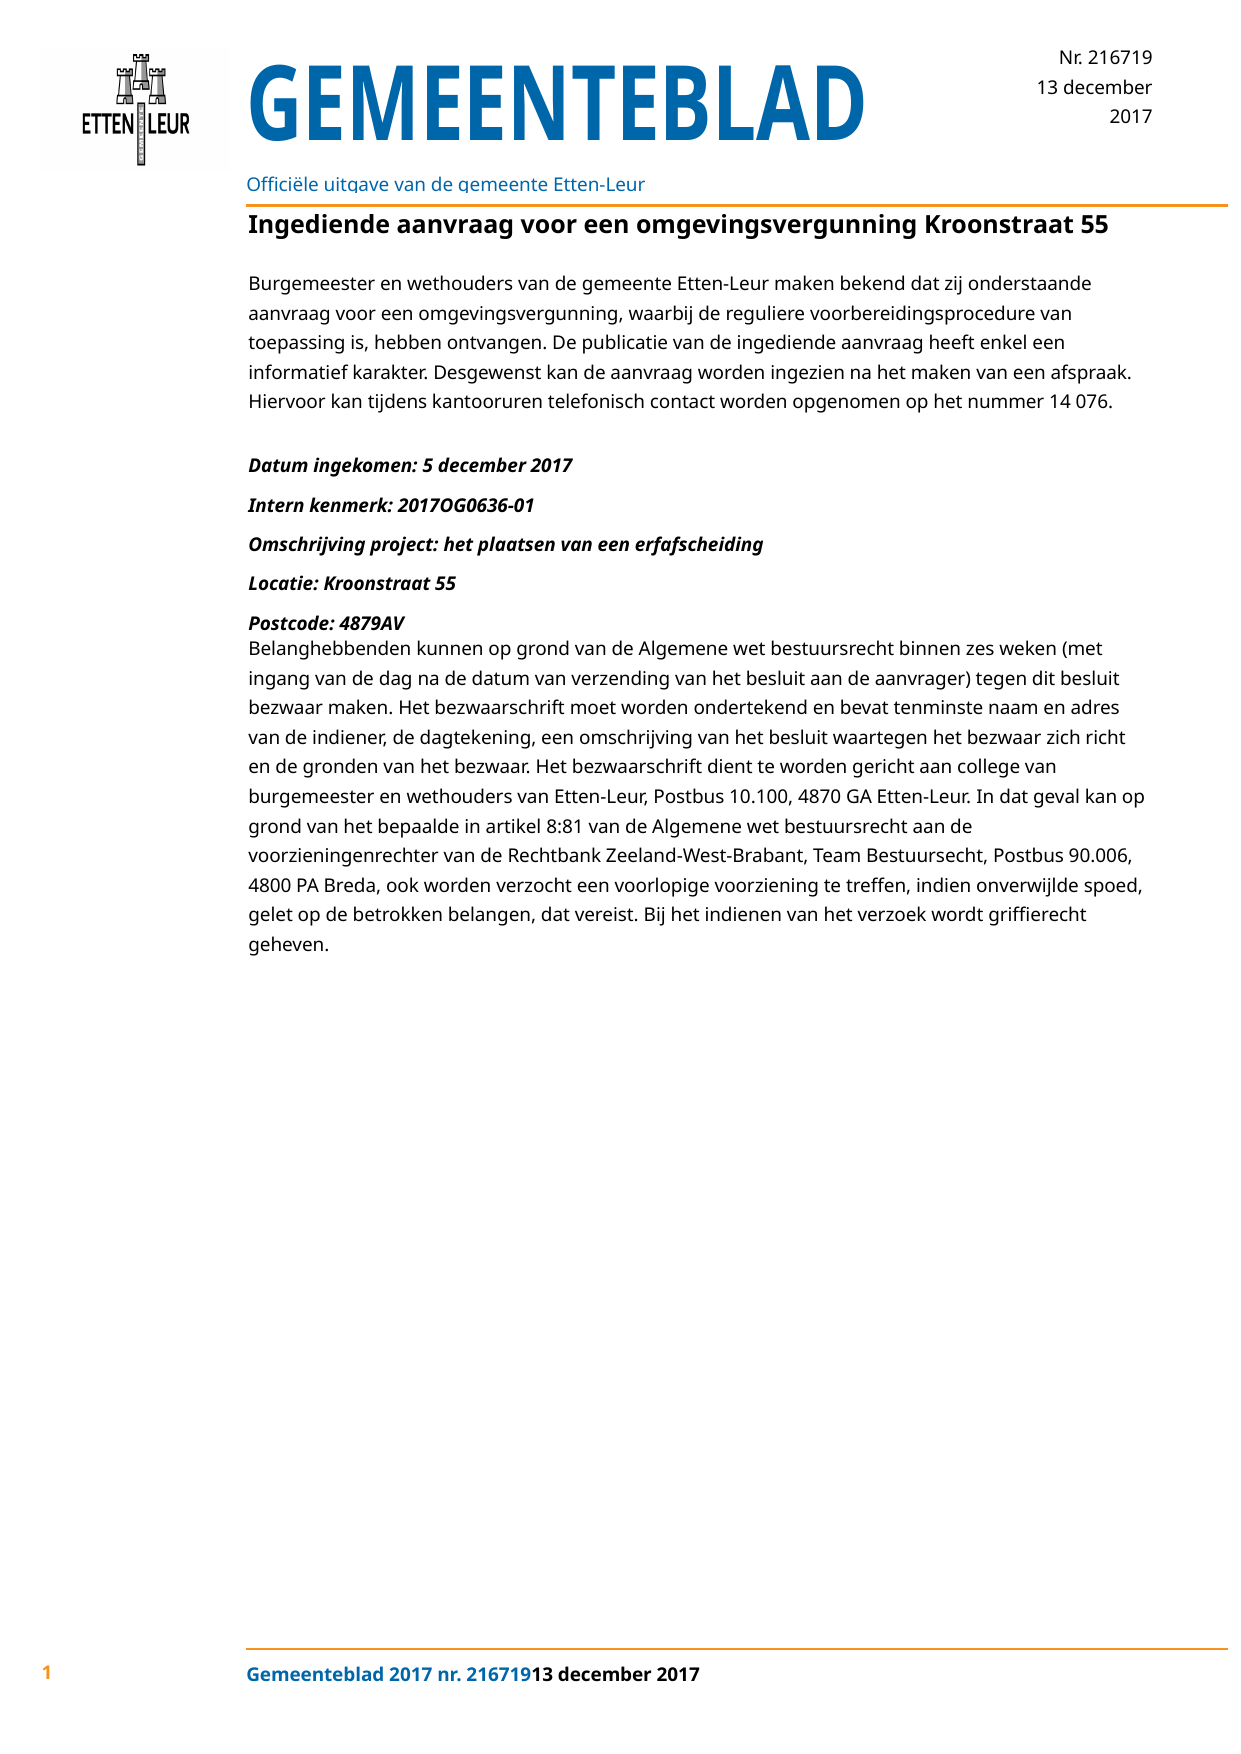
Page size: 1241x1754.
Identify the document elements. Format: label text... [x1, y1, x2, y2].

text Locatie: Kroonstraat 55 [248, 570, 1152, 596]
text Belanghebbenden kunnen op grond van de Algemene wet bestuursrecht binnen zes weken (met ingang van de dag na de datum van verzending van het besluit aan de aanvrager) tegen dit besluit bezwaar maken. Het bezwaarschrift moet worden ondertekend en bevat tenminste naam en adres van de indiener, de dagtekening, een omschrijving van het besluit waartegen het bezwaar zich richt en de gronden van het bezwaar. Het bezwaarschrift dient te worden gericht aan college van burgemeester en wethouders van Etten-Leur, Postbus 10.100, 4870 GA Etten-Leur. In dat geval kan op grond van het bepaalde in artikel 8:81 van de Algemene wet bestuursrecht aan de voorzieningenrechter van de Rechtbank Zeeland-West-Brabant, Team Bestuursecht, Postbus 90.006, 4800 PA Breda, ook worden verzocht een voorlopige voorziening te treffen, indien onverwijlde spoed, gelet op de betrokken belangen, dat vereist. Bij het indienen van het verzoek wordt griffierecht geheven. [248, 635, 1152, 957]
text Omschrijving project: het plaatsen van een erfafscheiding [248, 531, 1152, 557]
text Datum ingekomen: 5 december 2017 [248, 453, 1152, 478]
text Intern kenmerk: 2017OG0636-01 [248, 492, 1152, 518]
text Postcode: 4879AV [248, 610, 1152, 635]
picture [41, 47, 231, 172]
text Ingediende aanvraag voor een omgevingsvergunning Kroonstraat 55 [248, 207, 1152, 241]
text Burgemeester en wethouders van de gemeente Etten-Leur maken bekend dat zij onderstaande aanvraag voor een omgevingsvergunning, waarbij de reguliere voorbereidingsprocedure van toepassing is, hebben ontvangen. De publicatie van de ingediende aanvraag heeft enkel een informatief karakter. Desgewenst kan de aanvraag worden ingezien na het maken van een afspraak. Hiervoor kan tijdens kantooruren telefonisch contact worden opgenomen op het nummer 14 076. [248, 270, 1152, 414]
